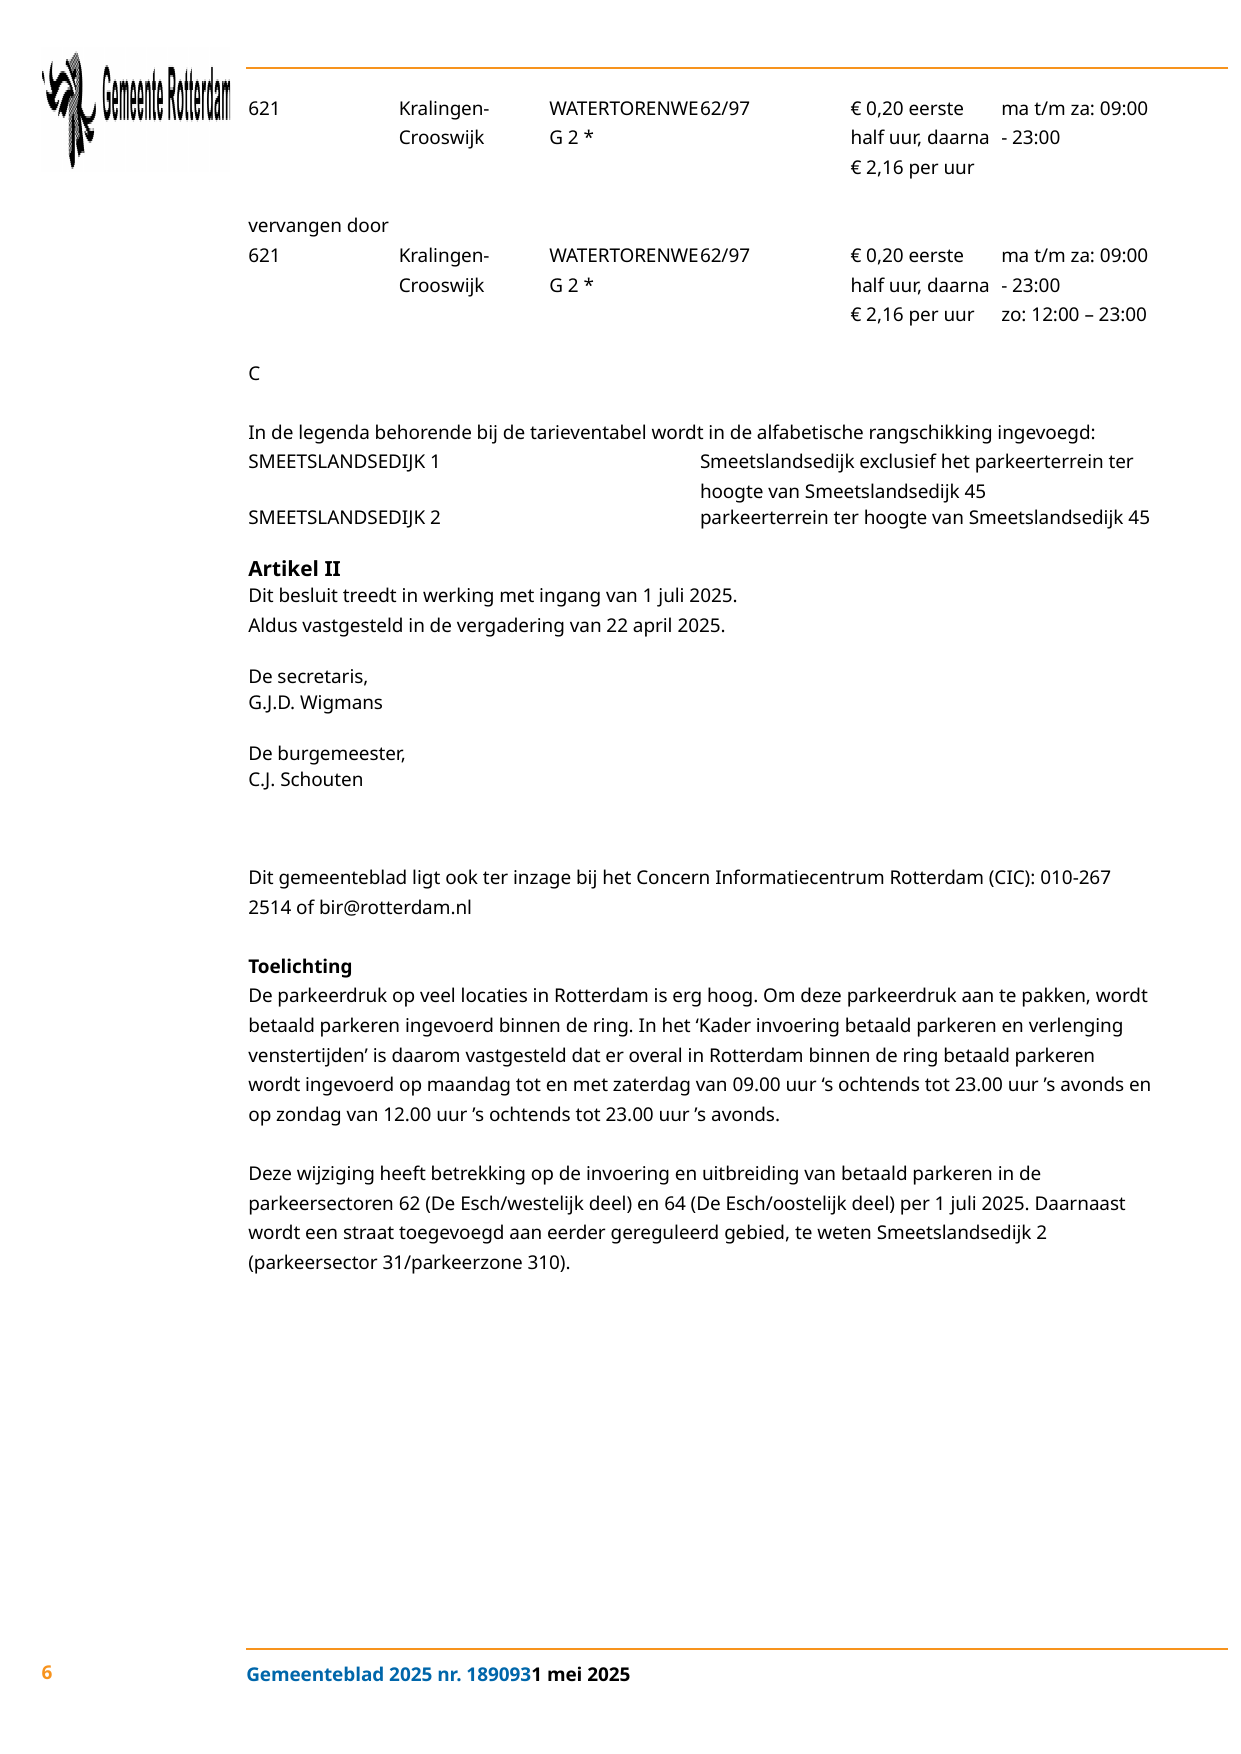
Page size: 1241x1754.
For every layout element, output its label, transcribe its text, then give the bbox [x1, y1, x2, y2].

table_header 621 [248, 242, 398, 327]
text C.J. Schouten [248, 766, 1152, 792]
text Toelichting [248, 953, 1152, 979]
text Artikel II [248, 554, 1152, 582]
table_header Smeetslandsedijk exclusief het parkeerterrein ter hoogte van Smeetslandsedijk 45 [700, 449, 1152, 504]
text vervangen door [248, 212, 1152, 238]
text De burgemeester, [248, 741, 1152, 766]
table_header 621 [248, 95, 398, 180]
table_cell parkeerterrein ter hoogte van Smeetslandsedijk 45 [700, 504, 1152, 530]
text Dit gemeenteblad ligt ook ter inzage bij het Concern Informatiecentrum Rotterdam (CIC): 010-267 2514 of bir@rotterdam.nl [248, 864, 1152, 919]
table_header Kralingen-Crooswijk [399, 95, 549, 180]
table_header Kralingen-Crooswijk [399, 242, 549, 327]
table_header 62/97 [700, 242, 850, 327]
text In de legenda behorende bij de tarieventabel wordt in de alfabetische rangschikking ingevoegd: [248, 419, 1152, 445]
table_header € 0,20 eerste half uur, daarna € 2,16 per uur [850, 95, 1001, 180]
table_header WATERTORENWEG 2 * [549, 95, 700, 180]
table_header WATERTORENWEG 2 * [549, 242, 700, 327]
table_header 62/97 [700, 95, 850, 180]
text G.J.D. Wigmans [248, 689, 1152, 715]
table_header SMEETSLANDSEDIJK 1 [248, 449, 700, 504]
table_cell SMEETSLANDSEDIJK 2 [248, 504, 700, 530]
text De secretaris, [248, 663, 1152, 689]
picture [41, 47, 231, 172]
text Aldus vastgesteld in de vergadering van 22 april 2025. [248, 612, 1152, 638]
text Deze wijziging heeft betrekking op de invoering en uitbreiding van betaald parkeren in de parkeersectoren 62 (De Esch/westelijk deel) en 64 (De Esch/oostelijk deel) per 1 juli 2025. Daarnaast wordt een straat toegevoegd aan eerder gereguleerd gebied, te weten Smeetslandsedijk 2 (parkeersector 31/parkeerzone 310). [248, 1160, 1152, 1274]
text De parkeerdruk op veel locaties in Rotterdam is erg hoog. Om deze parkeerdruk aan te pakken, wordt betaald parkeren ingevoerd binnen de ring. In het ‘Kader invoering betaald parkeren en verlenging venstertijden’ is daarom vastgesteld dat er overal in Rotterdam binnen de ring betaald parkeren wordt ingevoerd op maandag tot en met zaterdag van 09.00 uur ‘s ochtends tot 23.00 uur ’s avonds en op zondag van 12.00 uur ’s ochtends tot 23.00 uur ’s avonds. [248, 983, 1152, 1127]
text C [248, 360, 1152, 386]
table_header ma t/m za: 09:00 - 23:00 zo: 12:00 – 23:00 [1001, 242, 1152, 327]
table_header € 0,20 eerste half uur, daarna € 2,16 per uur [850, 242, 1001, 327]
text Dit besluit treedt in werking met ingang van 1 juli 2025. [248, 582, 1152, 608]
table_header ma t/m za: 09:00 - 23:00 [1001, 95, 1152, 180]
